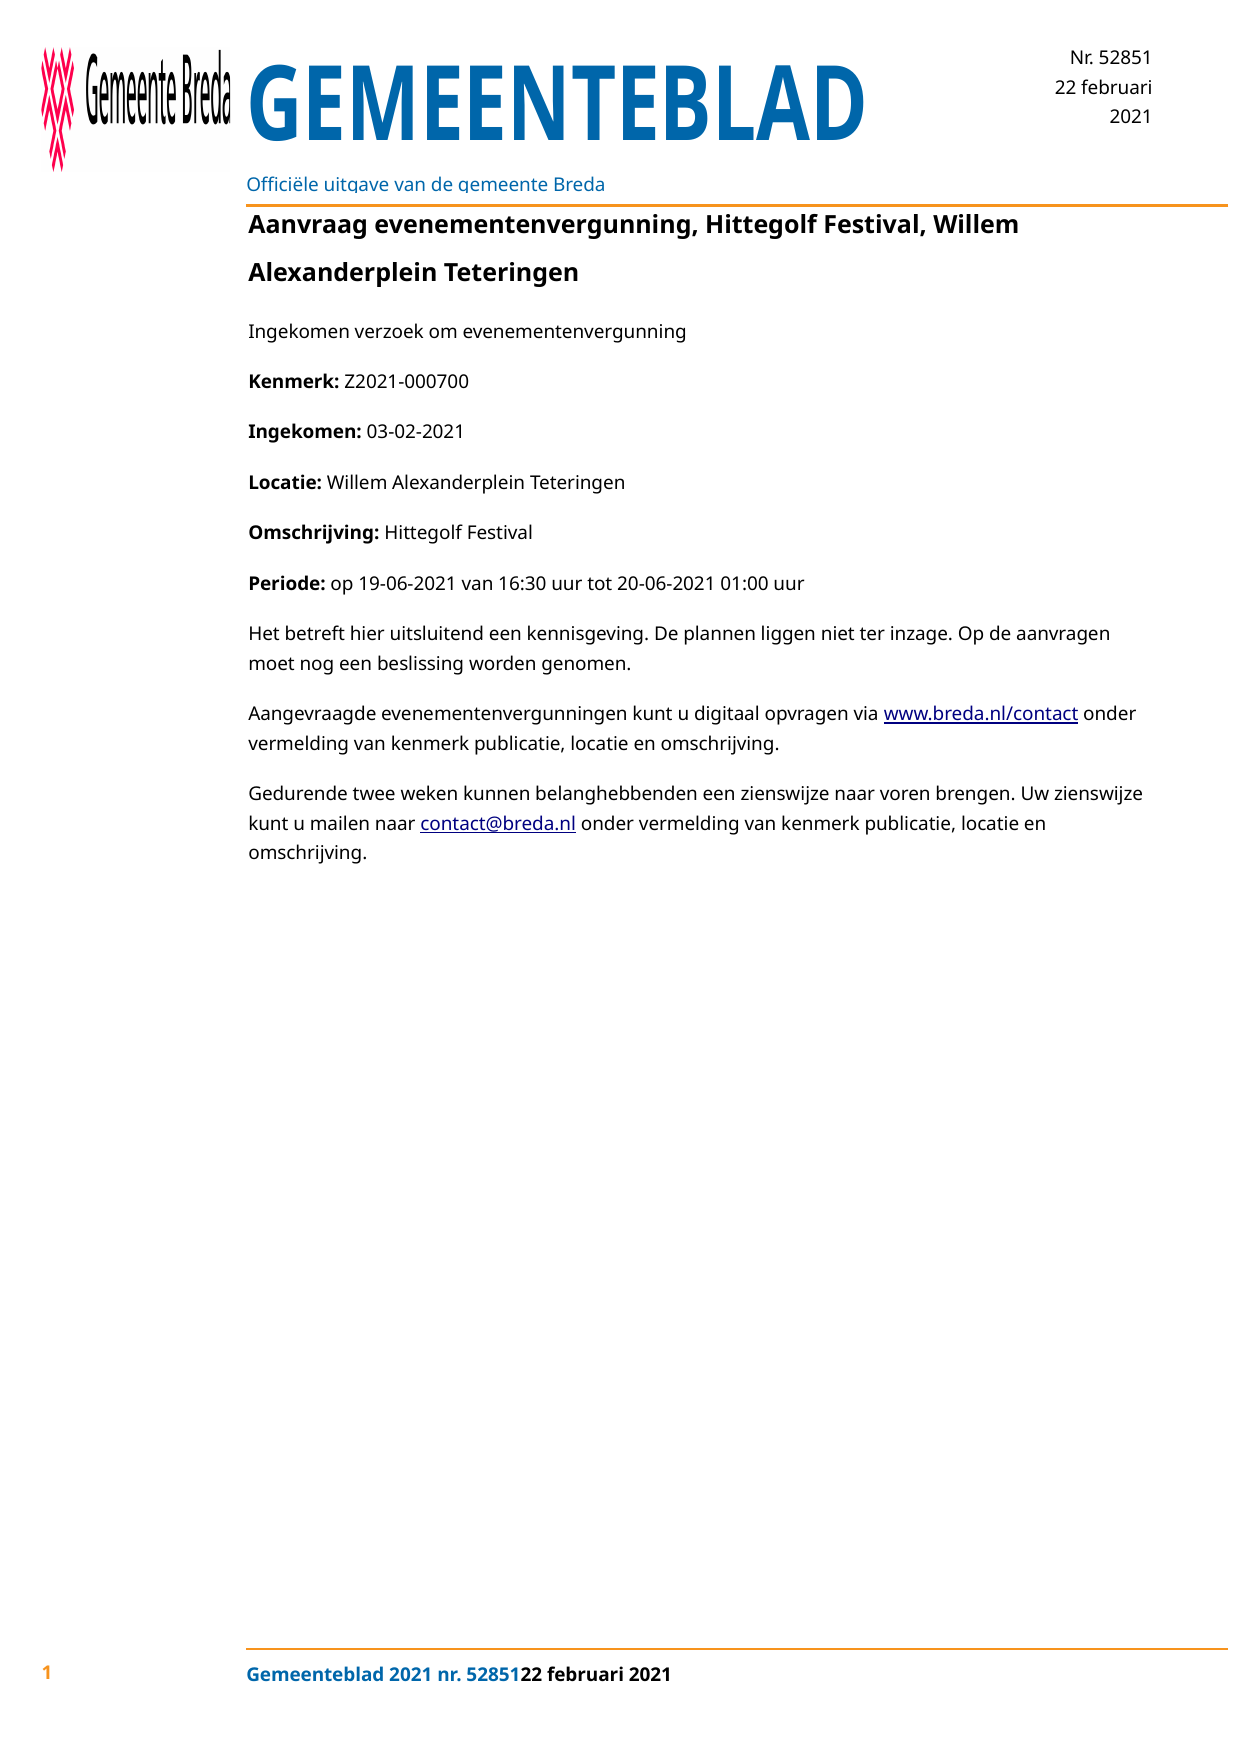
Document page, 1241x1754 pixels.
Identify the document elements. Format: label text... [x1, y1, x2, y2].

text Periode: op 19-06-2021 van 16:30 uur tot 20-06-2021 01:00 uur [248, 570, 1152, 596]
text Kenmerk: Z2021-000700 [248, 368, 1152, 394]
text Aanvraag evenementenvergunning, Hittegolf Festival, Willem Alexanderplein Teteringen [248, 207, 1152, 288]
text Ingekomen verzoek om evenementenvergunning [248, 318, 1152, 344]
text Gedurende twee weken kunnen belanghebbenden een zienswijze naar voren brengen. Uw zienswijze kunt u mailen naar contact@breda.nl onder vermelding van kenmerk publicatie, locatie en omschrijving. [248, 780, 1152, 865]
text Locatie: Willem Alexanderplein Teteringen [248, 469, 1152, 495]
text Het betreft hier uitsluitend een kennisgeving. De plannen liggen niet ter inzage. Op de aanvragen moet nog een beslissing worden genomen. [248, 620, 1152, 676]
picture [41, 47, 231, 172]
text Aangevraagde evenementenvergunningen kunt u digitaal opvragen via www.breda.nl/contact onder vermelding van kenmerk publicatie, locatie en omschrijving. [248, 700, 1152, 756]
text Omschrijving: Hittegolf Festival [248, 519, 1152, 545]
text Ingekomen: 03-02-2021 [248, 419, 1152, 444]
